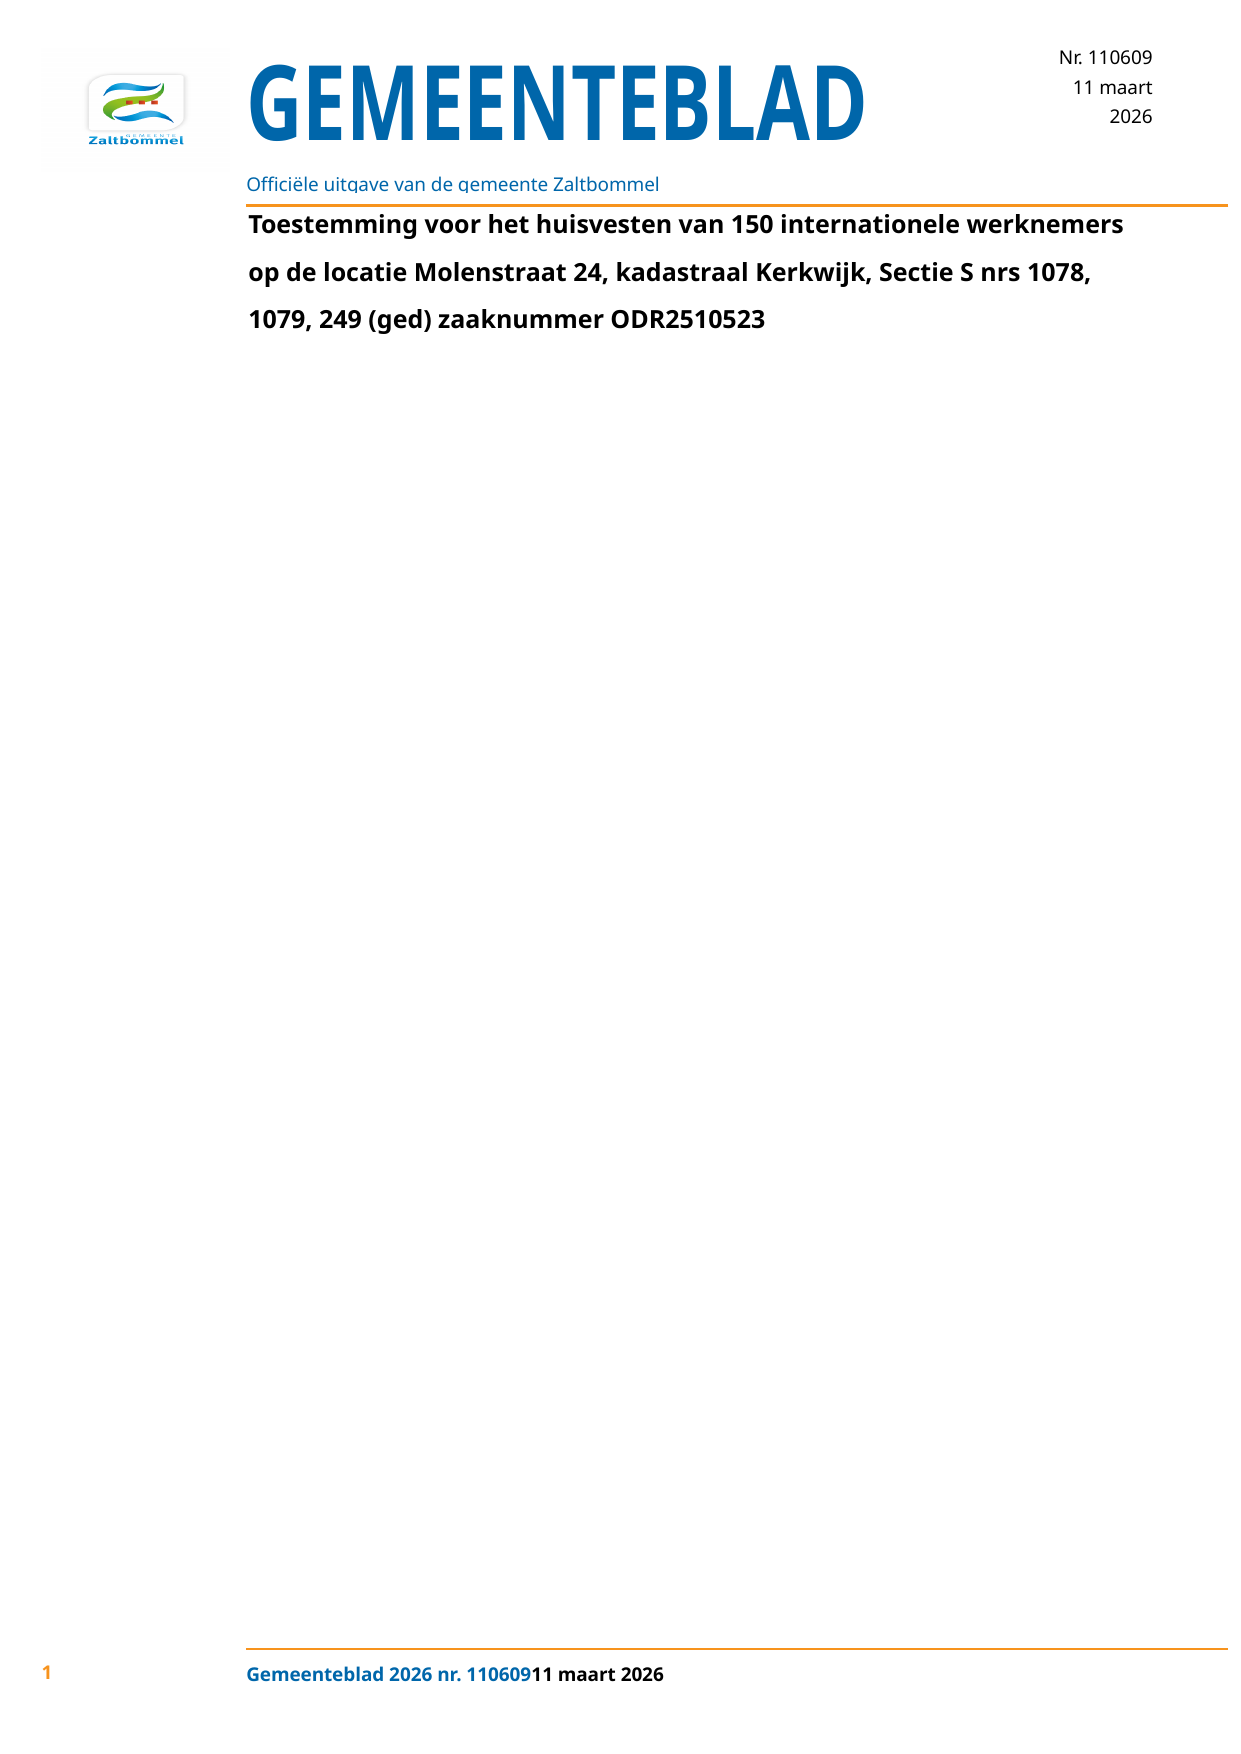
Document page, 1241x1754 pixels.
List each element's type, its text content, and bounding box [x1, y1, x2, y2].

text Toestemming voor het huisvesten van 150 internationele werknemers op de locatie Molenstraat 24, kadastraal Kerkwijk, Sectie S nrs 1078, 1079, 249 (ged) zaaknummer ODR2510523 [248, 207, 1152, 336]
picture [41, 47, 231, 172]
